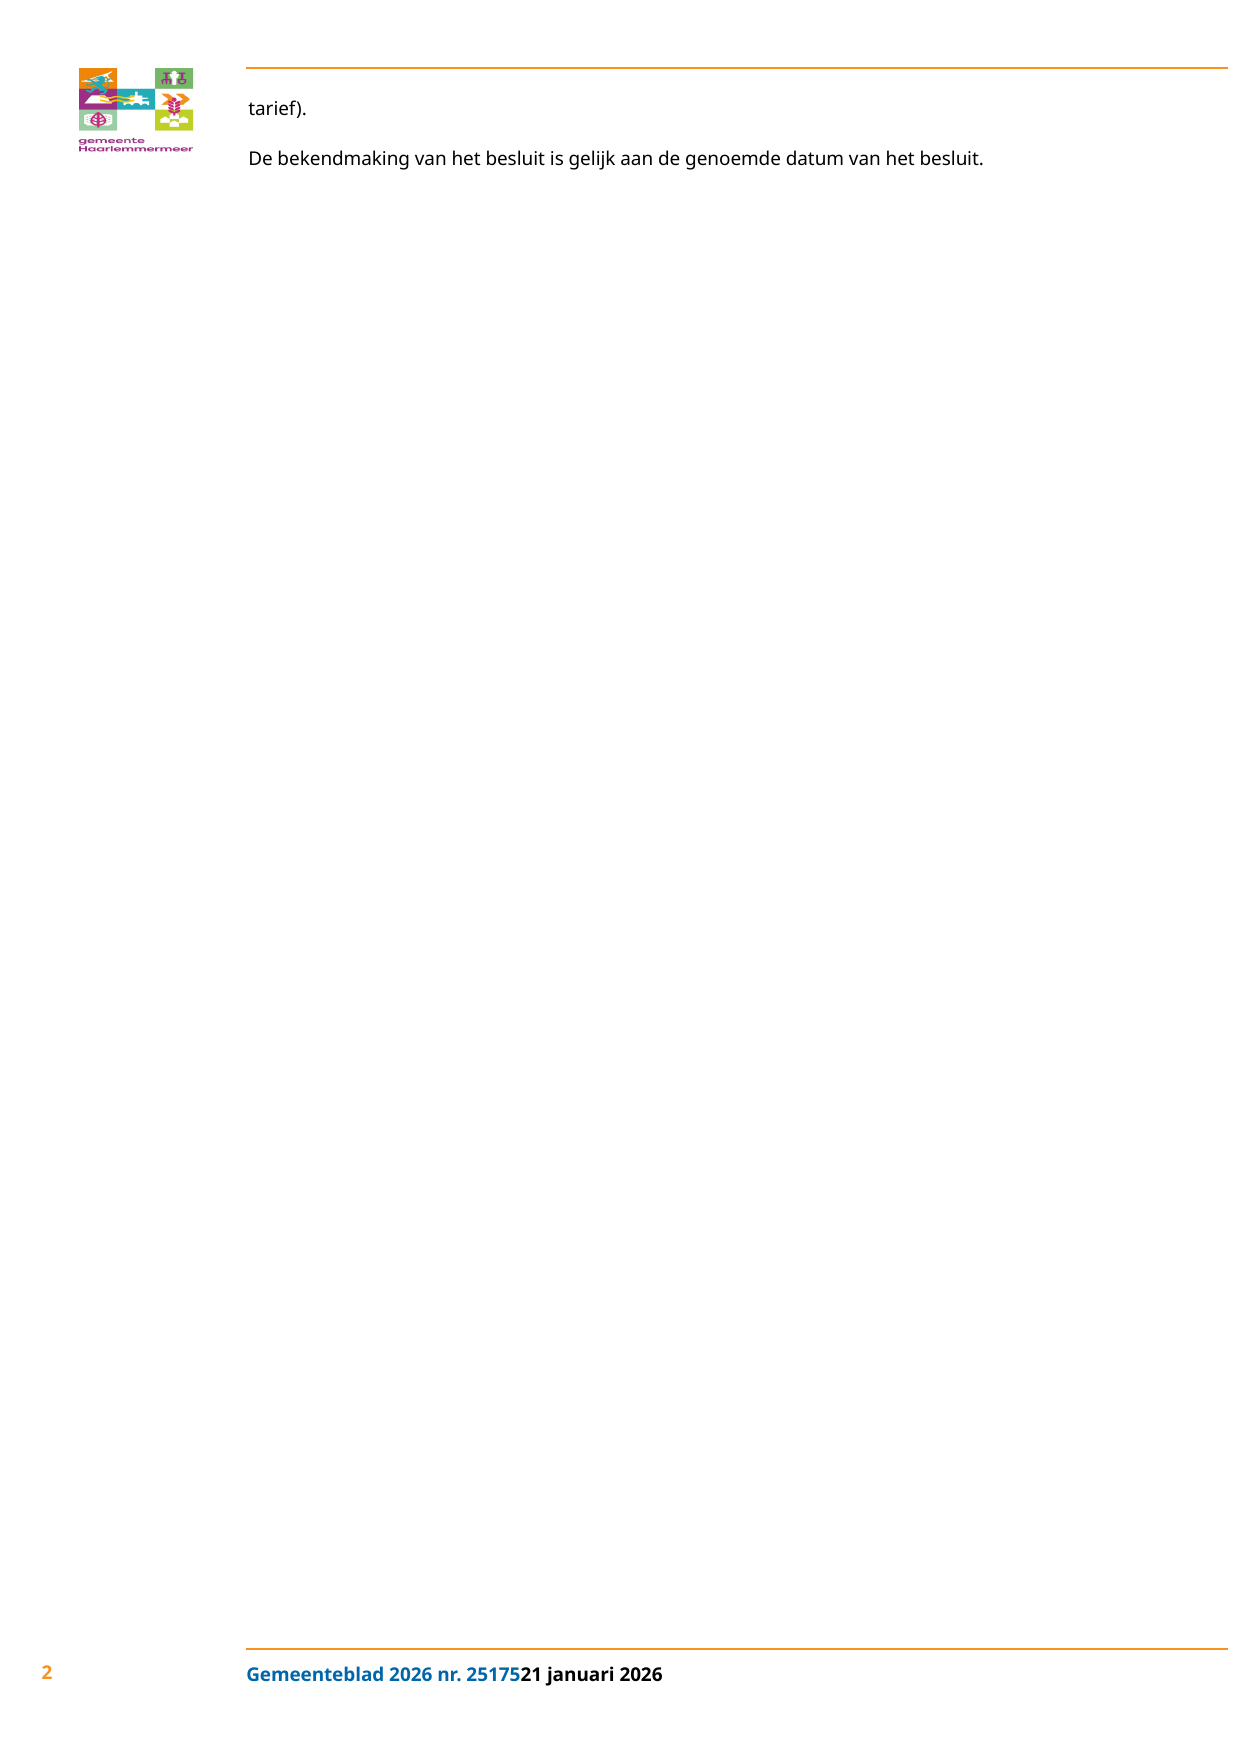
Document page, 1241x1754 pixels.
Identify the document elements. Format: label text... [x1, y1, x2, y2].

text tarief). [248, 95, 1152, 121]
picture [41, 47, 231, 172]
text De bekendmaking van het besluit is gelijk aan de genoemde datum van het besluit. [248, 145, 1152, 171]
